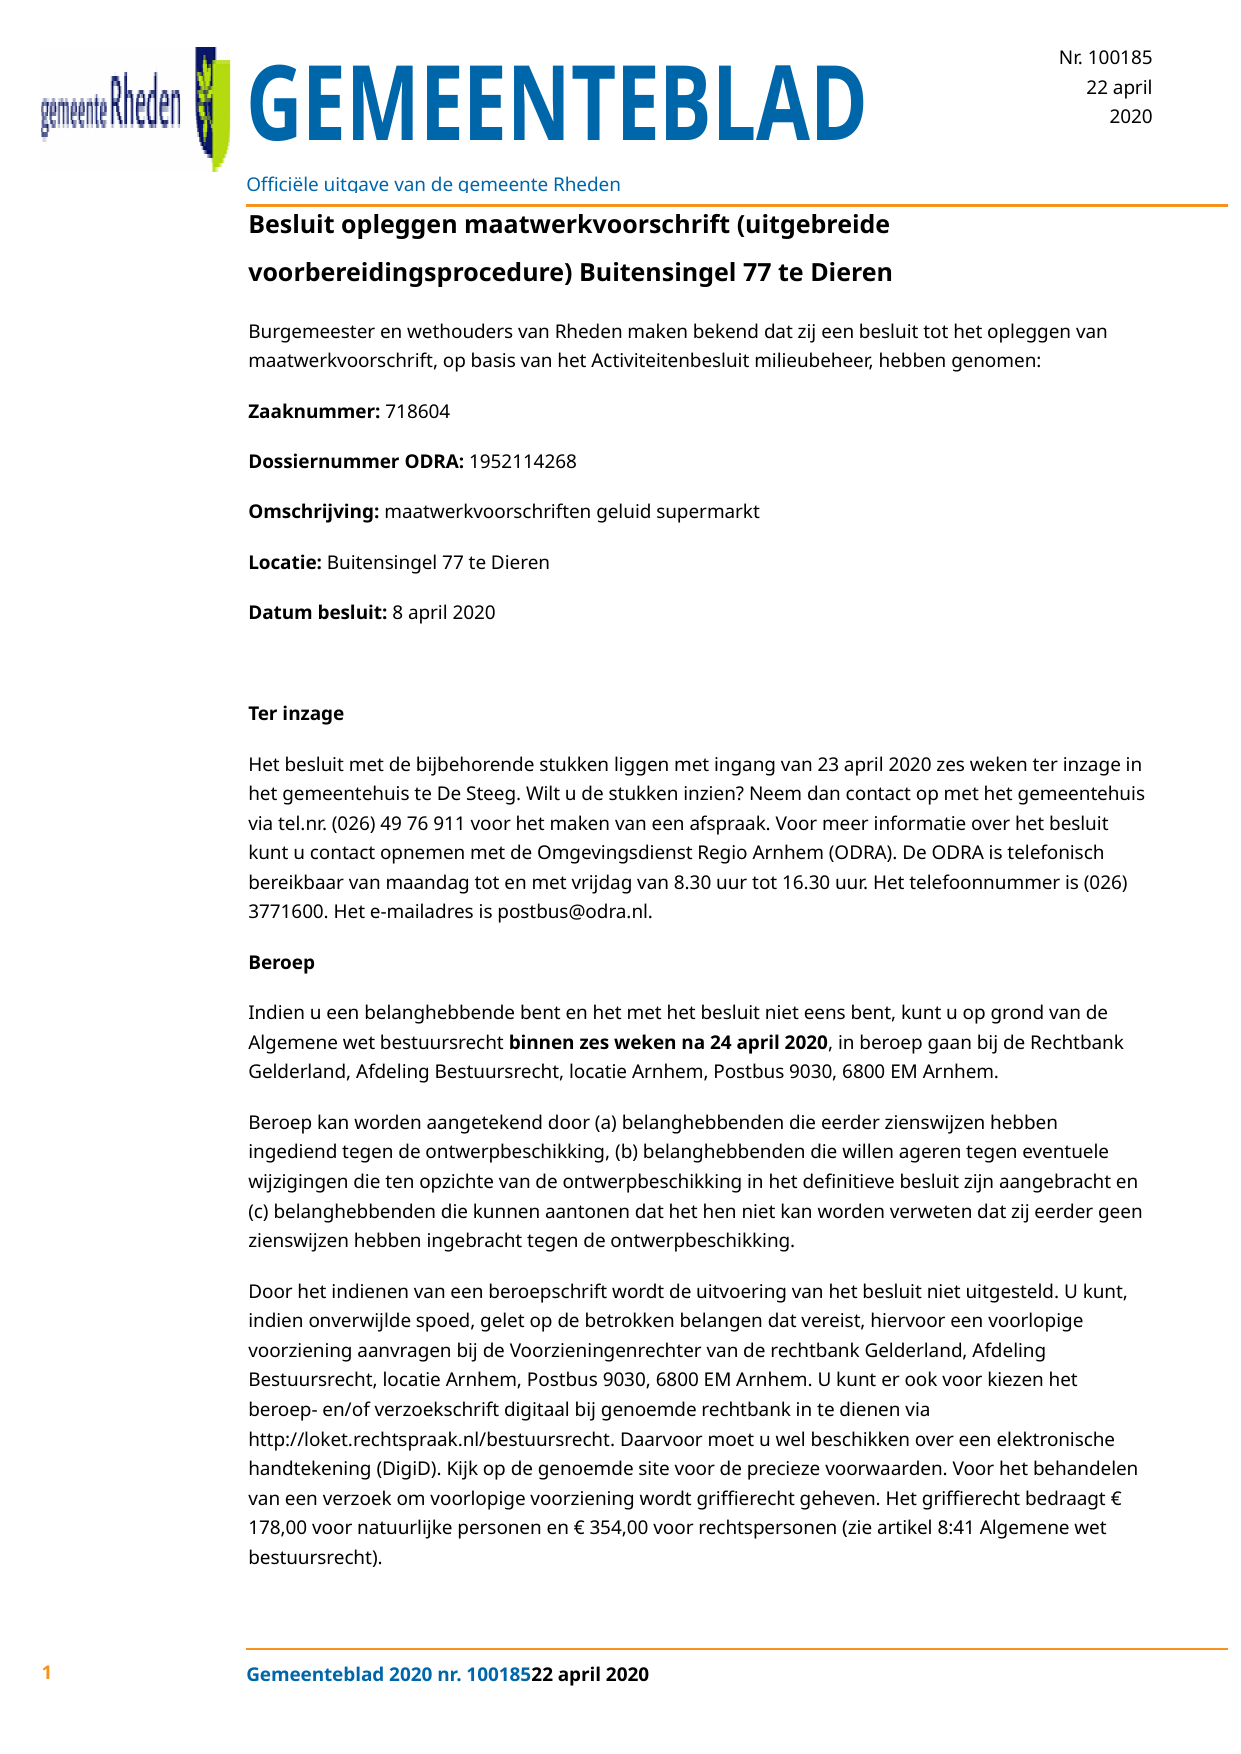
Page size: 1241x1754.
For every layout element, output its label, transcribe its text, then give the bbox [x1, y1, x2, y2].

text Zaaknummer: 718604 [248, 398, 1152, 424]
text Besluit opleggen maatwerkvoorschrift (uitgebreide voorbereidingsprocedure) Buitensingel 77 te Dieren [248, 207, 1152, 288]
text Datum besluit: 8 april 2020 [248, 599, 1152, 625]
text Locatie: Buitensingel 77 te Dieren [248, 549, 1152, 575]
picture [41, 47, 231, 172]
text Beroep [248, 949, 1152, 975]
text Beroep kan worden aangetekend door (a) belanghebbenden die eerder zienswijzen hebben ingediend tegen de ontwerpbeschikking, (b) belanghebbenden die willen ageren tegen eventuele wijzigingen die ten opzichte van de ontwerpbeschikking in het definitieve besluit zijn aangebracht en (c) belanghebbenden die kunnen aantonen dat het hen niet kan worden verweten dat zij eerder geen zienswijzen hebben ingebracht tegen de ontwerpbeschikking. [248, 1109, 1152, 1253]
text Dossiernummer ODRA: 1952114268 [248, 448, 1152, 474]
text Door het indienen van een beroepschrift wordt de uitvoering van het besluit niet uitgesteld. U kunt, indien onverwijlde spoed, gelet op de betrokken belangen dat vereist, hiervoor een voorlopige voorziening aanvragen bij de Voorzieningenrechter van de rechtbank Gelderland, Afdeling Bestuursrecht, locatie Arnhem, Postbus 9030, 6800 EM Arnhem. U kunt er ook voor kiezen het beroep- en/of verzoekschrift digitaal bij genoemde rechtbank in te dienen via http://loket.rechtspraak.nl/bestuursrecht. Daarvoor moet u wel beschikken over een elektronische handtekening (DigiD). Kijk op de genoemde site voor de precieze voorwaarden. Voor het behandelen van een verzoek om voorlopige voorziening wordt griffierecht geheven. Het griffierecht bedraagt € 178,00 voor natuurlijke personen en € 354,00 voor rechtspersonen (zie artikel 8:41 Algemene wet bestuursrecht). [248, 1278, 1152, 1570]
text Ter inzage [248, 700, 1152, 726]
text Het besluit met de bijbehorende stukken liggen met ingang van 23 april 2020 zes weken ter inzage in het gemeentehuis te De Steeg. Wilt u de stukken inzien? Neem dan contact op met het gemeentehuis via tel.nr. (026) 49 76 911 voor het maken van een afspraak. Voor meer informatie over het besluit kunt u contact opnemen met de Omgevingsdienst Regio Arnhem (ODRA). De ODRA is telefonisch bereikbaar van maandag tot en met vrijdag van 8.30 uur tot 16.30 uur. Het telefoonnummer is (026) 3771600. Het e-mailadres is postbus@odra.nl. [248, 751, 1152, 924]
text Burgemeester en wethouders van Rheden maken bekend dat zij een besluit tot het opleggen van maatwerkvoorschrift, op basis van het Activiteitenbesluit milieubeheer, hebben genomen: [248, 318, 1152, 373]
text Omschrijving: maatwerkvoorschriften geluid supermarkt [248, 499, 1152, 524]
text Indien u een belanghebbende bent en het met het besluit niet eens bent, kunt u op grond van de Algemene wet bestuursrecht binnen zes weken na 24 april 2020, in beroep gaan bij de Rechtbank Gelderland, Afdeling Bestuursrecht, locatie Arnhem, Postbus 9030, 6800 EM Arnhem. [248, 999, 1152, 1084]
